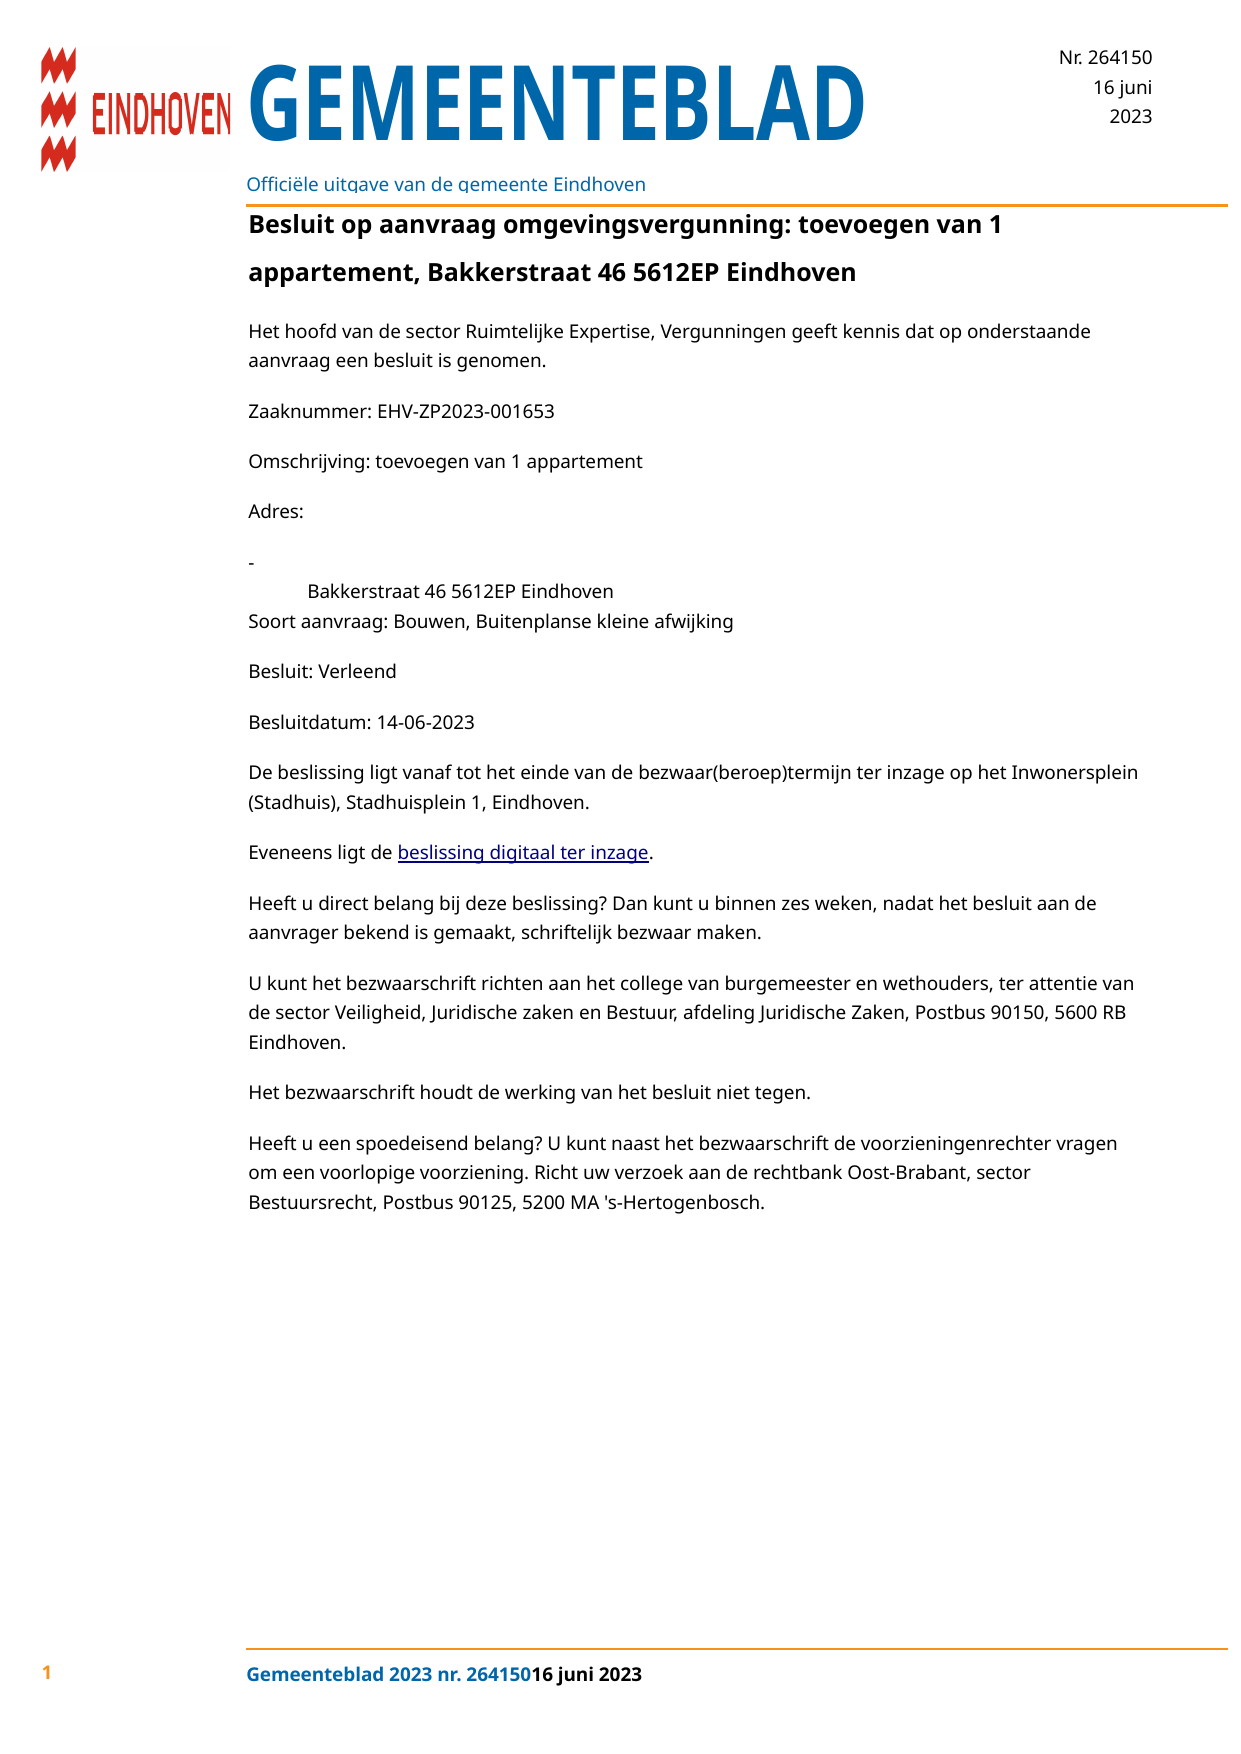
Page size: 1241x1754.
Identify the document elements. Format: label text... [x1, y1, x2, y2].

text Eveneens ligt de beslissing digitaal ter inzage. [248, 839, 1152, 865]
text Omschrijving: toevoegen van 1 appartement [248, 448, 1152, 474]
list Bakkerstraat 46 5612EP Eindhoven [248, 579, 1152, 604]
text Besluitdatum: 14-06-2023 [248, 709, 1152, 735]
text Heeft u een spoedeisend belang? U kunt naast het bezwaarschrift de voorzieningenrechter vragen om een voorlopige voorziening. Richt uw verzoek aan de rechtbank Oost-Brabant, sector Bestuursrecht, Postbus 90125, 5200 MA 's-Hertogenbosch. [248, 1130, 1152, 1215]
text Soort aanvraag: Bouwen, Buitenplanse kleine afwijking [248, 608, 1152, 634]
text Besluit op aanvraag omgevingsvergunning: toevoegen van 1 appartement, Bakkerstraat 46 5612EP Eindhoven [248, 207, 1152, 288]
text Zaaknummer: EHV-ZP2023-001653 [248, 398, 1152, 424]
text Het bezwaarschrift houdt de werking van het besluit niet tegen. [248, 1079, 1152, 1105]
picture [41, 47, 231, 172]
text Het hoofd van de sector Ruimtelijke Expertise, Vergunningen geeft kennis dat op onderstaande aanvraag een besluit is genomen. [248, 318, 1152, 373]
text Heeft u direct belang bij deze beslissing? Dan kunt u binnen zes weken, nadat het besluit aan de aanvrager bekend is gemaakt, schriftelijk bezwaar maken. [248, 890, 1152, 945]
text De beslissing ligt vanaf tot het einde van de bezwaar(beroep)termijn ter inzage op het Inwonersplein (Stadhuis), Stadhuisplein 1, Eindhoven. [248, 759, 1152, 815]
text Besluit: Verleend [248, 659, 1152, 684]
text Adres: [248, 499, 1152, 524]
text U kunt het bezwaarschrift richten aan het college van burgemeester en wethouders, ter attentie van de sector Veiligheid, Juridische zaken en Bestuur, afdeling Juridische Zaken, Postbus 90150, 5600 RB Eindhoven. [248, 970, 1152, 1055]
